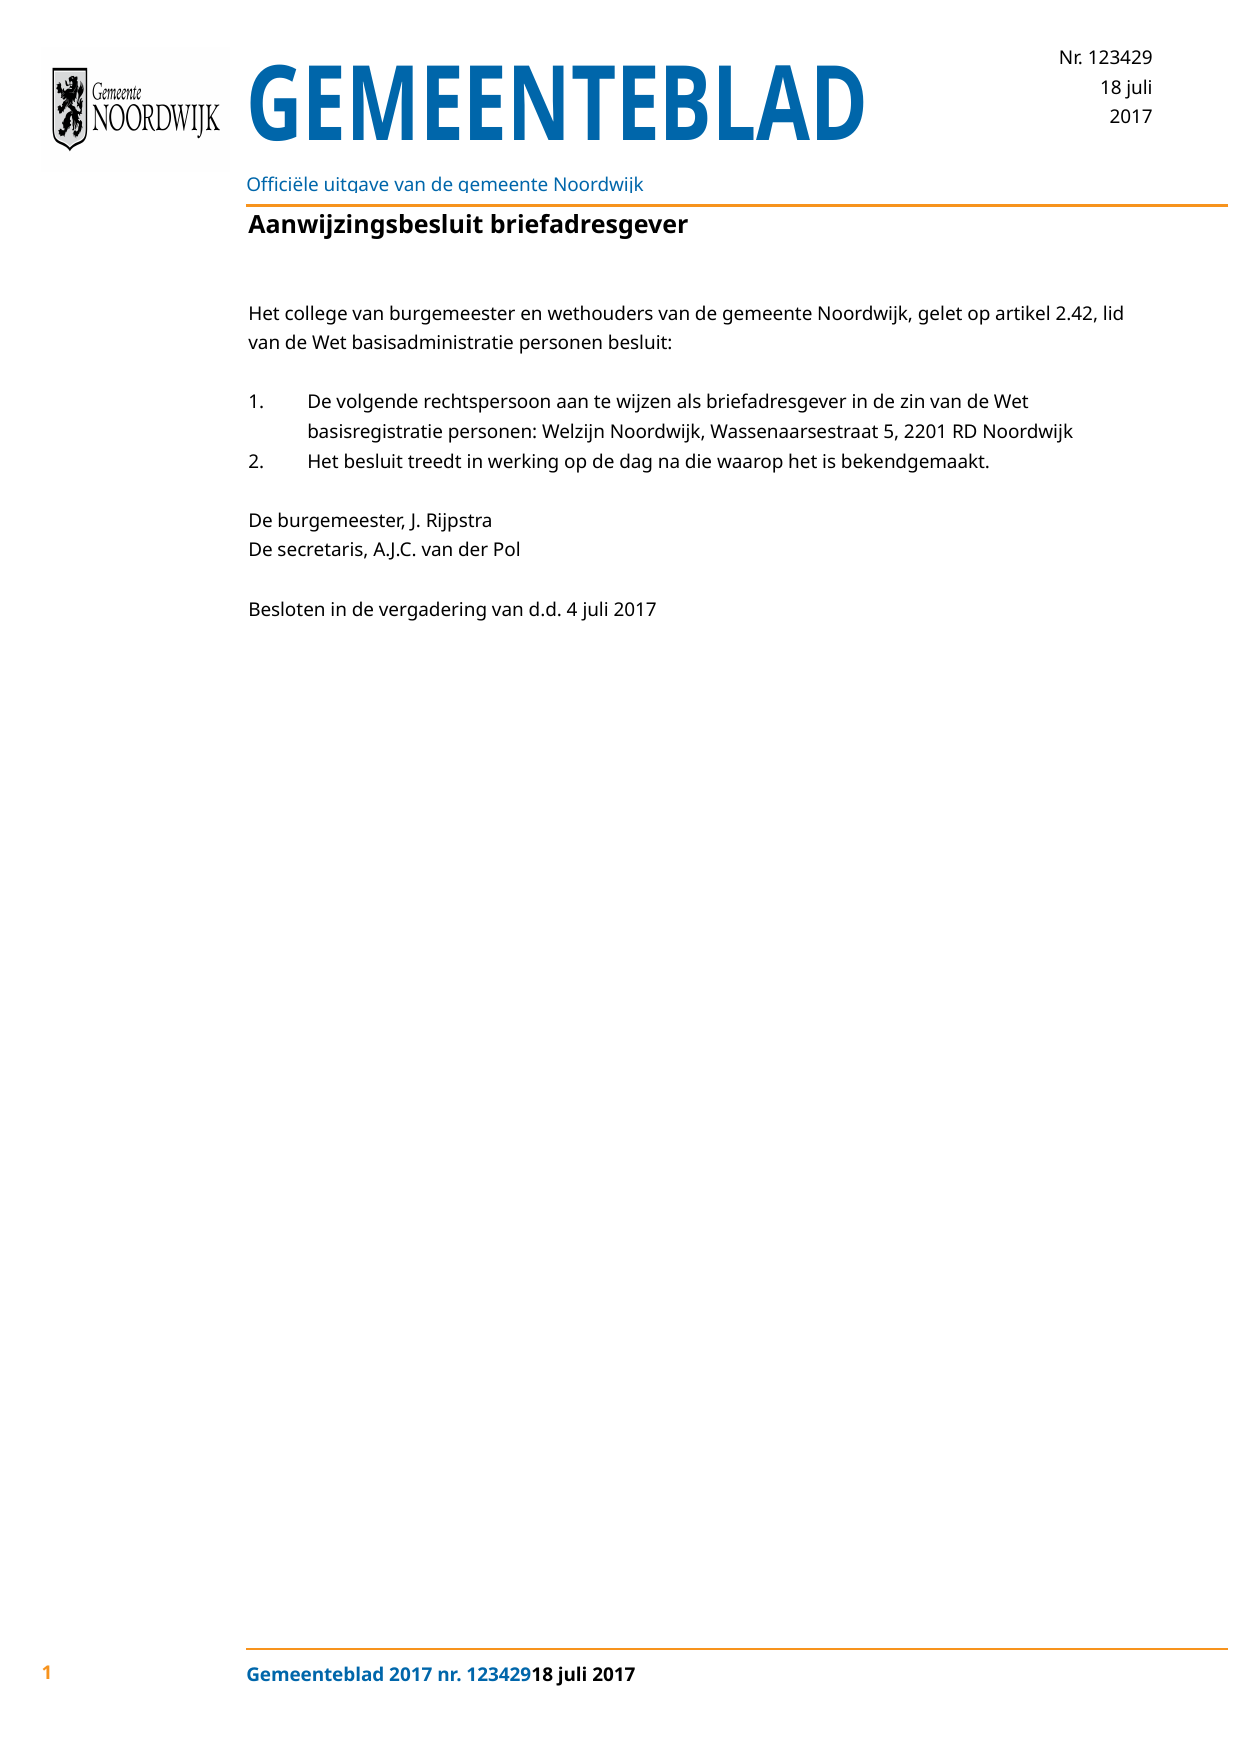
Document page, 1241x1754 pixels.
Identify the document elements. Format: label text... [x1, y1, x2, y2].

text Aanwijzingsbesluit briefadresgever [248, 207, 1152, 241]
list De volgende rechtspersoon aan te wijzen als briefadresgever in de zin van de Wet basisregistratie personen: Welzijn Noordwijk, Wassenaarsestraat 5, 2201 RD Noordwijk [248, 389, 1152, 444]
text Het college van burgemeester en wethouders van de gemeente Noordwijk, gelet op artikel 2.42, lid van de Wet basisadministratie personen besluit: [248, 300, 1152, 355]
list Het besluit treedt in werking op de dag na die waarop het is bekendgemaakt. [248, 448, 1152, 473]
text Besloten in de vergadering van d.d. 4 juli 2017 [248, 596, 1152, 621]
text De burgemeester, J. Rijpstra [248, 507, 1152, 533]
picture [41, 47, 231, 172]
text De secretaris, A.J.C. van der Pol [248, 537, 1152, 562]
